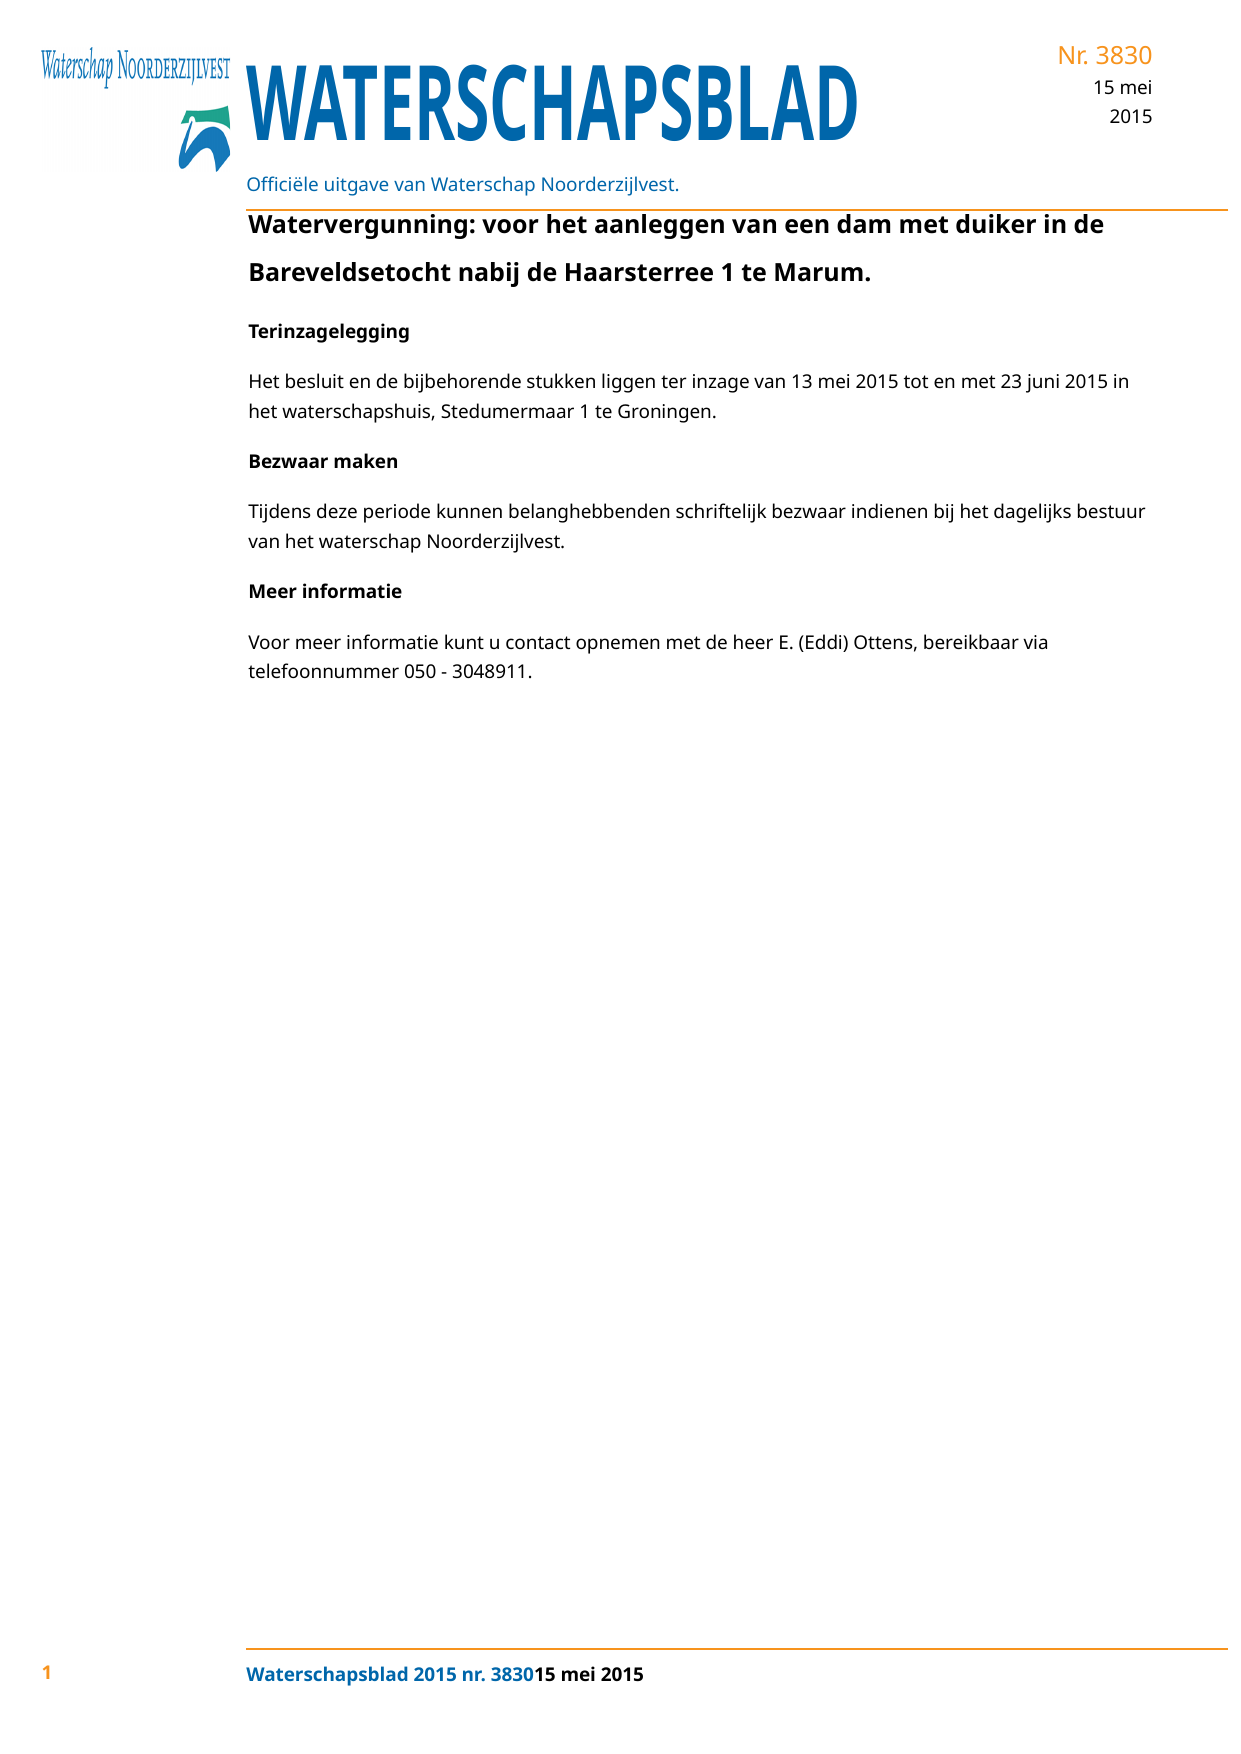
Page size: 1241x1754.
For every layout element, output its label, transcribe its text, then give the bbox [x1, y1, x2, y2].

text Het besluit en de bijbehorende stukken liggen ter inzage van 13 mei 2015 tot en met 23 juni 2015 in het waterschapshuis, Stedumermaar 1 te Groningen. [248, 368, 1152, 424]
text Meer informatie [248, 579, 1152, 604]
text Voor meer informatie kunt u contact opnemen met de heer E. (Eddi) Ottens, bereikbaar via telefoonnummer 050 - 3048911. [248, 629, 1152, 684]
text Tijdens deze periode kunnen belanghebbenden schriftelijk bezwaar indienen bij het dagelijks bestuur van het waterschap Noorderzijlvest. [248, 499, 1152, 554]
text Terinzagelegging [248, 318, 1152, 344]
text Watervergunning: voor het aanleggen van een dam met duiker in de Bareveldsetocht nabij de Haarsterree 1 te Marum. [248, 211, 1152, 288]
text Bezwaar maken [248, 448, 1152, 474]
picture [41, 47, 231, 172]
